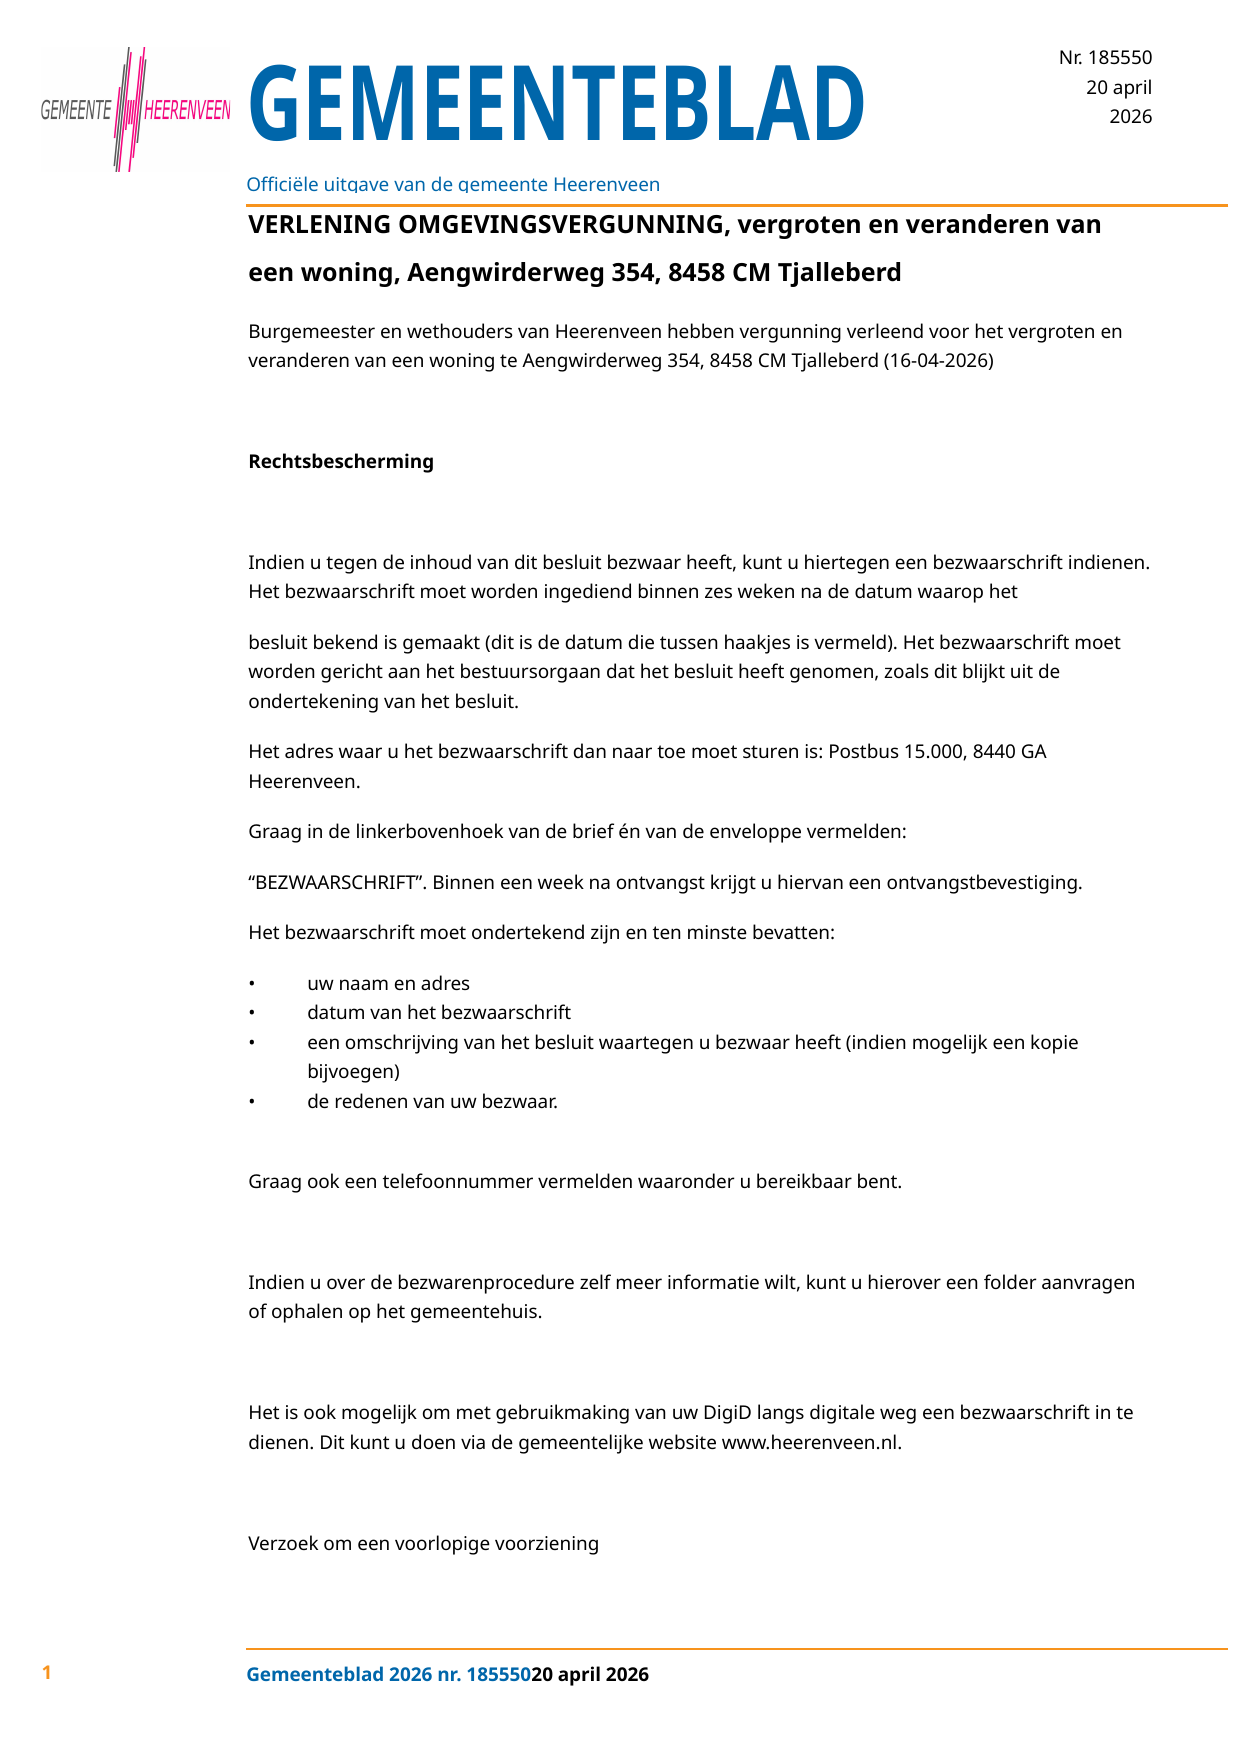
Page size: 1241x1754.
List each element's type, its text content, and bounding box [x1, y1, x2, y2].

text “BEZWAARSCHRIFT”. Binnen een week na ontvangst krijgt u hiervan een ontvangstbevestiging. [248, 869, 1152, 895]
text Graag in de linkerbovenhoek van de brief én van de enveloppe vermelden: [248, 819, 1152, 844]
text Indien u over de bezwarenprocedure zelf meer informatie wilt, kunt u hierover een folder aanvragen of ophalen op het gemeentehuis. [248, 1269, 1152, 1324]
list uw naam en adres [248, 970, 1152, 996]
list een omschrijving van het besluit waartegen u bezwaar heeft (indien mogelijk een kopie bijvoegen) [248, 1029, 1152, 1084]
text Rechtsbescherming [248, 448, 1152, 474]
picture [41, 47, 231, 172]
text Burgemeester en wethouders van Heerenveen hebben vergunning verleend voor het vergroten en veranderen van een woning te Aengwirderweg 354, 8458 CM Tjalleberd (16-04-2026) [248, 318, 1152, 373]
list de redenen van uw bezwaar. [248, 1088, 1152, 1114]
text VERLENING OMGEVINGSVERGUNNING, vergroten en veranderen van een woning, Aengwirderweg 354, 8458 CM Tjalleberd [248, 207, 1152, 288]
text Het adres waar u het bezwaarschrift dan naar toe moet sturen is: Postbus 15.000, 8440 GA Heerenveen. [248, 739, 1152, 794]
text Indien u tegen de inhoud van dit besluit bezwaar heeft, kunt u hiertegen een bezwaarschrift indienen. Het bezwaarschrift moet worden ingediend binnen zes weken na de datum waarop het [248, 549, 1152, 604]
text Verzoek om een voorlopige voorziening [248, 1530, 1152, 1556]
text Graag ook een telefoonnummer vermelden waaronder u bereikbaar bent. [248, 1168, 1152, 1194]
list datum van het bezwaarschrift [248, 999, 1152, 1025]
text Het bezwaarschrift moet ondertekend zijn en ten minste bevatten: [248, 919, 1152, 945]
text Het is ook mogelijk om met gebruikmaking van uw DigiD langs digitale weg een bezwaarschrift in te dienen. Dit kunt u doen via de gemeentelijke website www.heerenveen.nl. [248, 1399, 1152, 1455]
text besluit bekend is gemaakt (dit is de datum die tussen haakjes is vermeld). Het bezwaarschrift moet worden gericht aan het bestuursorgaan dat het besluit heeft genomen, zoals dit blijkt uit de ondertekening van het besluit. [248, 629, 1152, 714]
